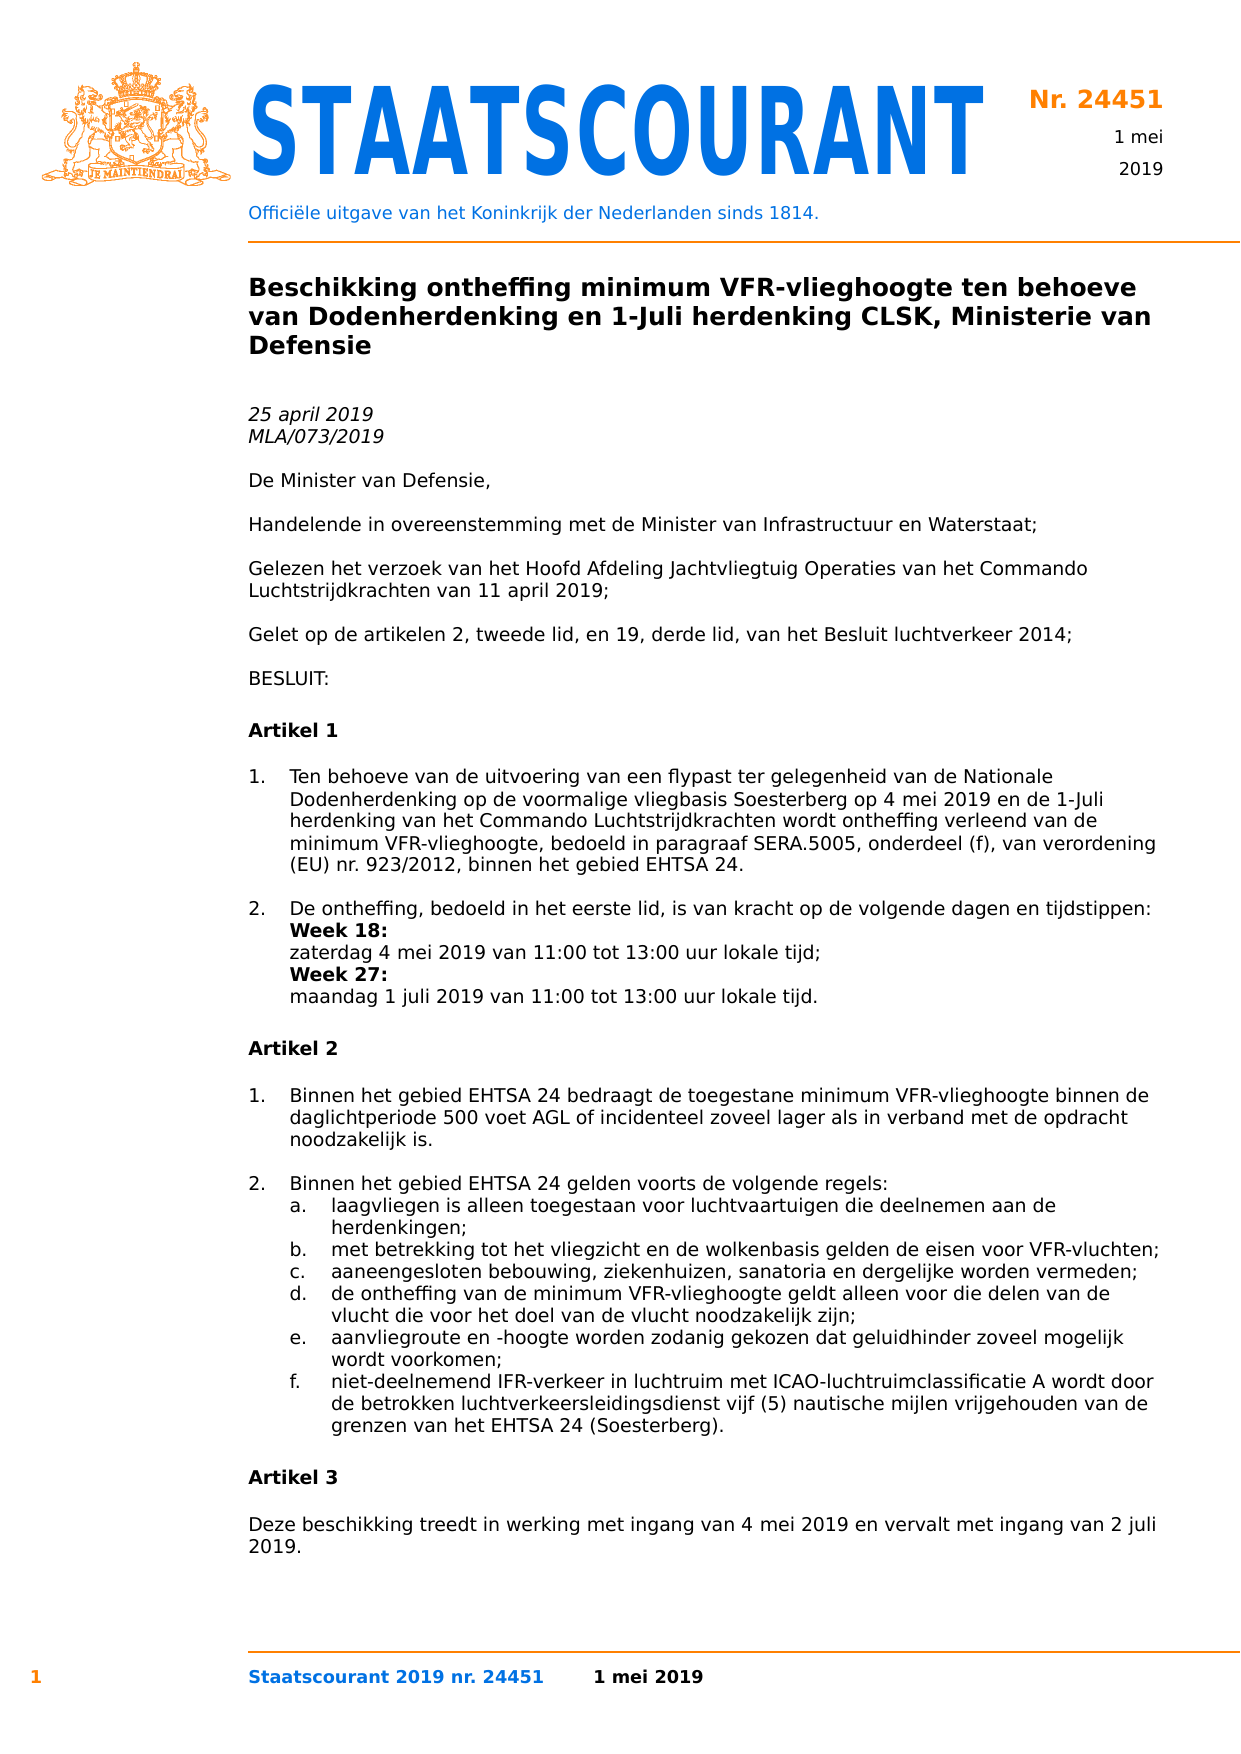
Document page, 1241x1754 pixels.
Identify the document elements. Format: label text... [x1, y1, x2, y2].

text 2. De ontheffing, bedoeld in het eerste lid, is van kracht op de volgende dagen en tijdstippen: [248, 898, 1163, 920]
text Handelende in overeenstemming met de Minister van Infrastructuur en Waterstaat; [248, 514, 1163, 536]
text MLA/073/2019 [248, 426, 1163, 448]
text 25 april 2019 [248, 404, 1163, 426]
text Gelet op de artikelen 2, tweede lid, en 19, derde lid, van het Besluit luchtverkeer 2014; [248, 624, 1163, 646]
text De Minister van Defensie, [248, 470, 1163, 492]
text zaterdag 4 mei 2019 van 11:00 tot 13:00 uur lokale tijd; [289, 942, 1163, 964]
subtitle Artikel 3 [248, 1467, 1163, 1489]
text maandag 1 juli 2019 van 11:00 tot 13:00 uur lokale tijd. [289, 986, 1163, 1008]
subtitle Beschikking ontheffing minimum VFR-vlieghoogte ten behoeve van Dodenherdenking en 1-Juli herdenking CLSK, Ministerie van Defensie [248, 273, 1163, 361]
text a. laagvliegen is alleen toegestaan voor luchtvaartuigen die deelnemen aan de herdenkingen; [289, 1195, 1163, 1239]
text Week 27: [289, 964, 1163, 986]
table_cell Officiële uitgave van het Koninkrijk der Nederlanden sinds 1814. [248, 203, 1240, 241]
table_cell 2019 [998, 153, 1240, 203]
text 2. Binnen het gebied EHTSA 24 gelden voorts de volgende regels: [248, 1173, 1163, 1195]
text Week 18: [289, 920, 1163, 942]
table_cell 1 mei [998, 121, 1240, 153]
text f. niet-deelnemend IFR-verkeer in luchtruim met ICAO-luchtruimclassificatie A wordt door de betrokken luchtverkeersleidingsdienst vijf (5) nautische mijlen vrijgehouden van de grenzen van het EHTSA 24 (Soesterberg). [289, 1371, 1163, 1437]
text BESLUIT: [248, 667, 1163, 689]
subtitle Artikel 2 [248, 1038, 1163, 1060]
text c. aaneengesloten bebouwing, ziekenhuizen, sanatoria en dergelijke worden vermeden; [289, 1261, 1163, 1283]
table_header [25, 62, 248, 241]
text Gelezen het verzoek van het Hoofd Afdeling Jachtvliegtuig Operaties van het Commando Luchtstrijdkrachten van 11 april 2019; [248, 558, 1163, 602]
text d. de ontheffing van de minimum VFR-vlieghoogte geldt alleen voor die delen van de vlucht die voor het doel van de vlucht noodzakelijk zijn; [289, 1283, 1163, 1327]
text 1. Binnen het gebied EHTSA 24 bedraagt de toegestane minimum VFR-vlieghoogte binnen de daglichtperiode 500 voet AGL of incidenteel zoveel lager als in verband met de opdracht noodzakelijk is. [248, 1085, 1163, 1151]
picture [41, 62, 231, 186]
text Deze beschikking treedt in werking met ingang van 4 mei 2019 en vervalt met ingang van 2 juli 2019. [248, 1514, 1163, 1558]
text e. aanvliegroute en -hoogte worden zodanig gekozen dat geluidhinder zoveel mogelijk wordt voorkomen; [289, 1327, 1163, 1371]
text b. met betrekking tot het vliegzicht en de wolkenbasis gelden de eisen voor VFR-vluchten; [289, 1239, 1163, 1261]
text 1. Ten behoeve van de uitvoering van een flypast ter gelegenheid van de Nationale Dodenherdenking op de voormalige vliegbasis Soesterberg op 4 mei 2019 en de 1-Juli herdenking van het Commando Luchtstrijdkrachten wordt ontheffing verleend van de minimum VFR-vlieghoogte, bedoeld in paragraaf SERA.5005, onderdeel (f), van verordening (EU) nr. 923/2012, binnen het gebied EHTSA 24. [248, 766, 1163, 876]
subtitle Artikel 1 [248, 719, 1163, 741]
table_header STAATSCOURANT [248, 62, 998, 203]
table_header Nr. 24451 [998, 62, 1240, 121]
